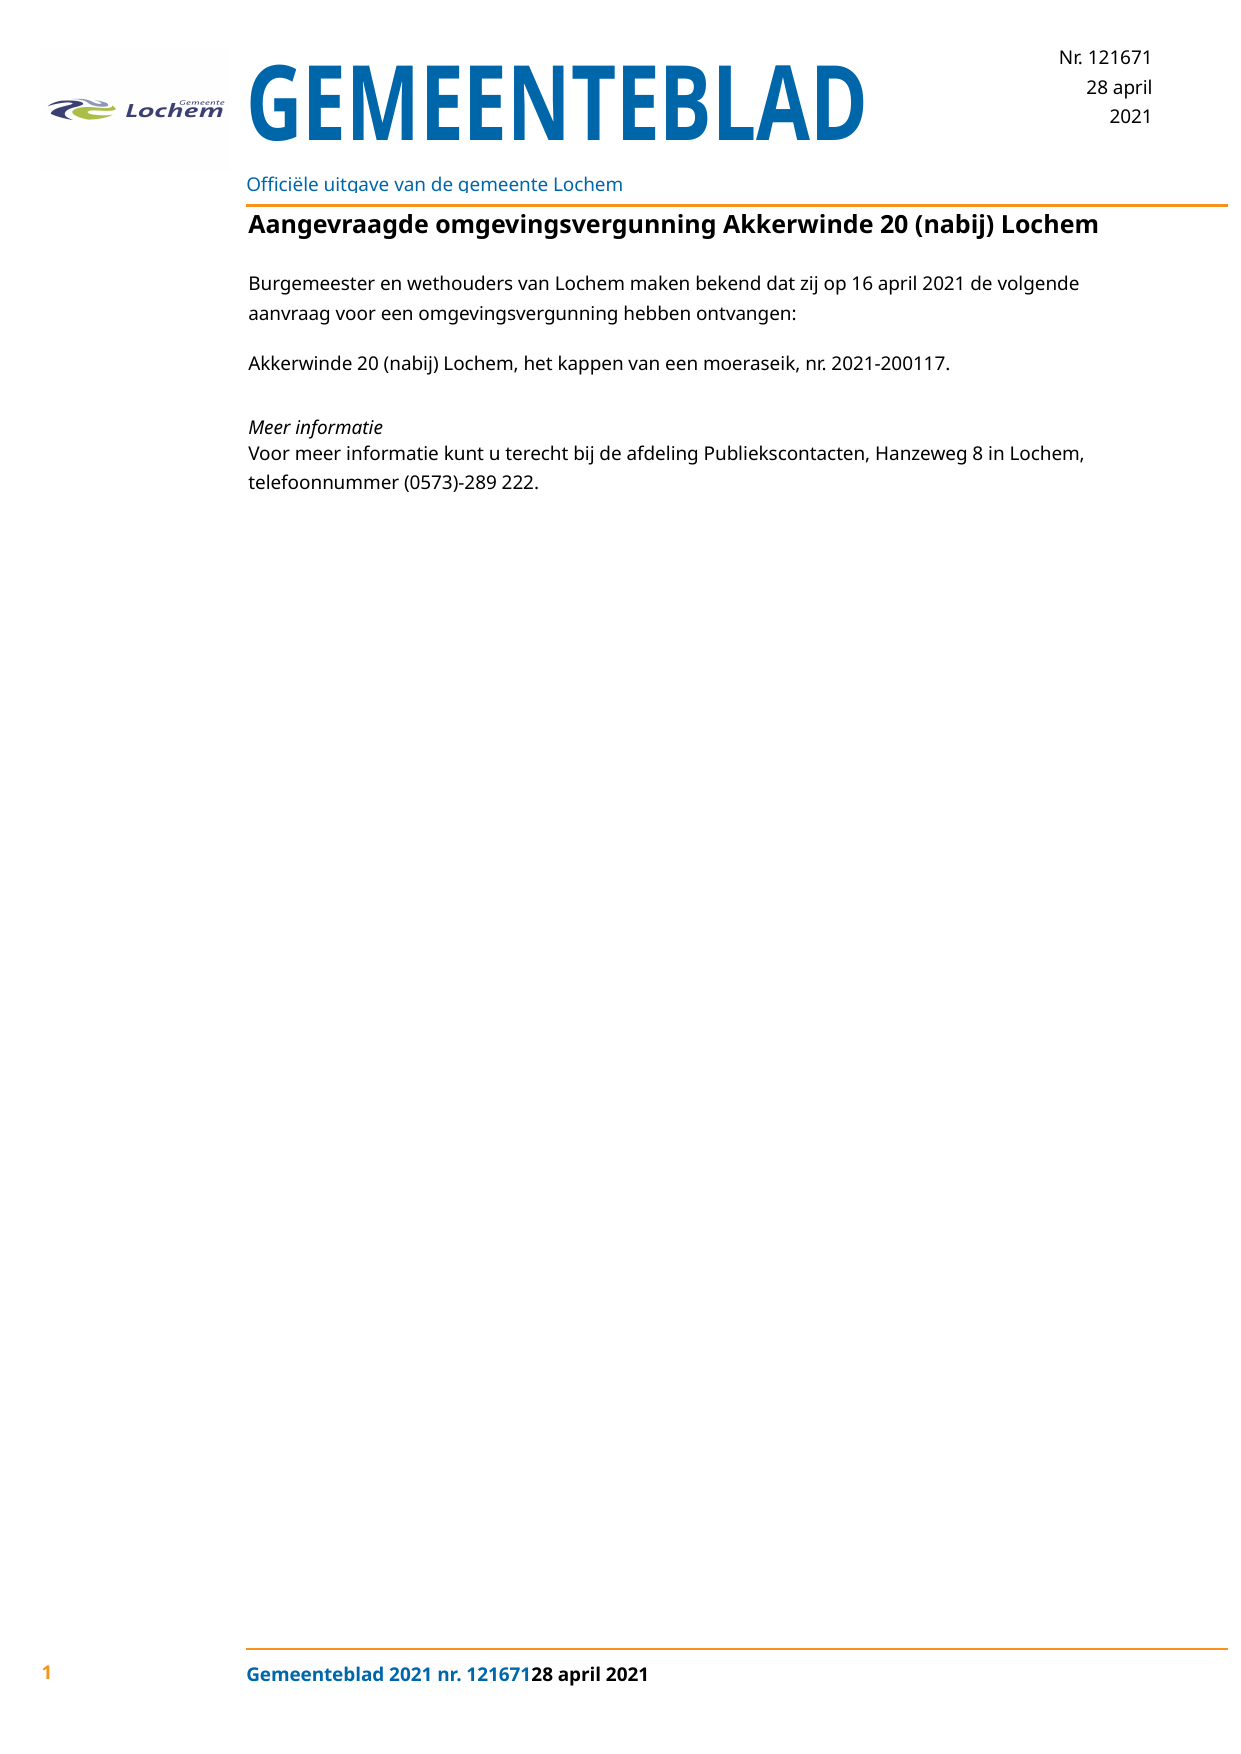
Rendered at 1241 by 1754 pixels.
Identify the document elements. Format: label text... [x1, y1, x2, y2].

picture [41, 47, 231, 172]
text Meer informatie [248, 414, 1152, 440]
text Voor meer informatie kunt u terecht bij de afdeling Publiekscontacten, Hanzeweg 8 in Lochem, telefoonnummer (0573)-289 222. [248, 440, 1152, 495]
text Aangevraagde omgevingsvergunning Akkerwinde 20 (nabij) Lochem [248, 207, 1152, 241]
text Akkerwinde 20 (nabij) Lochem, het kappen van een moeraseik, nr. 2021-200117. [248, 350, 1152, 376]
text Burgemeester en wethouders van Lochem maken bekend dat zij op 16 april 2021 de volgende aanvraag voor een omgevingsvergunning hebben ontvangen: [248, 270, 1152, 326]
